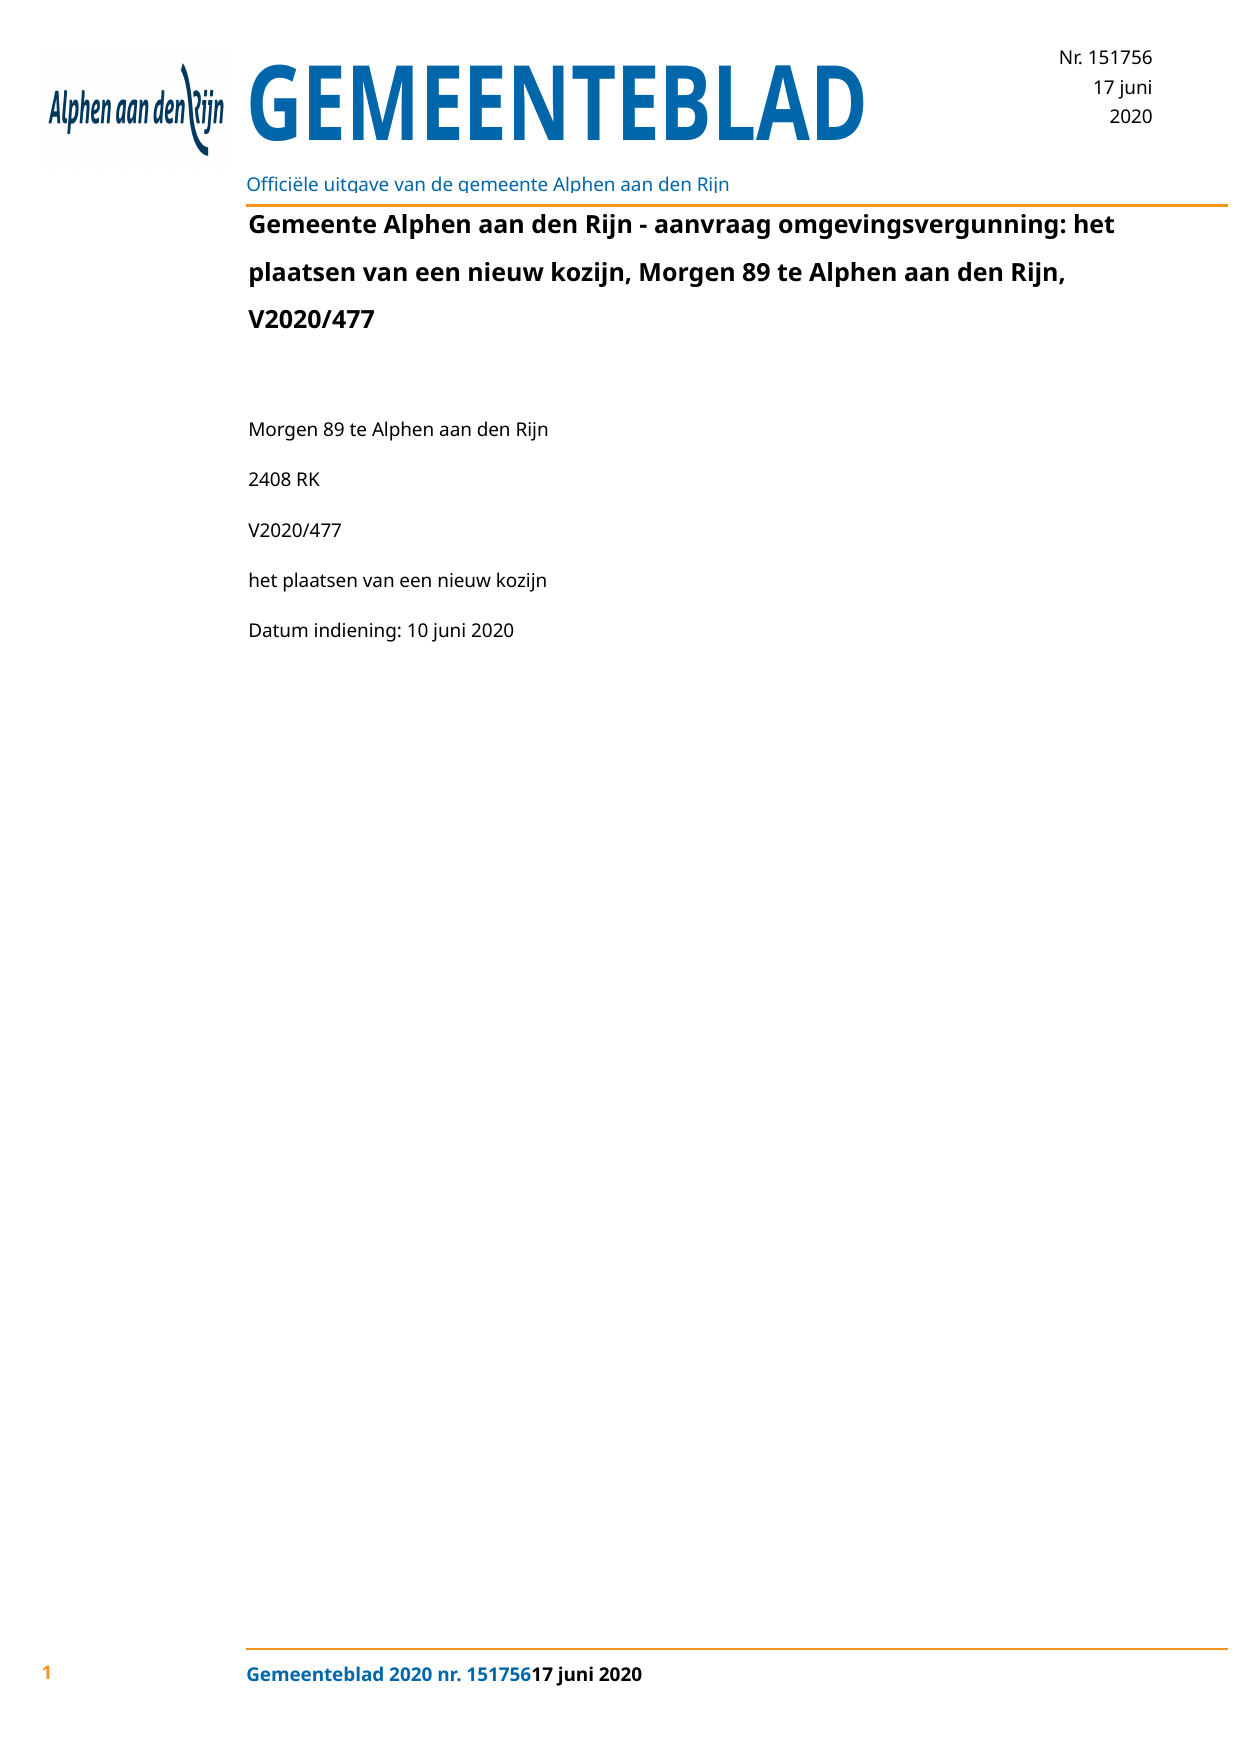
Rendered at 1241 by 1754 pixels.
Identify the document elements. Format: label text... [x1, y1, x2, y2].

text het plaatsen van een nieuw kozijn [248, 567, 1152, 593]
text 2408 RK [248, 466, 1152, 492]
text Morgen 89 te Alphen aan den Rijn [248, 416, 1152, 442]
picture [41, 47, 231, 172]
text V2020/477 [248, 517, 1152, 542]
text Gemeente Alphen aan den Rijn - aanvraag omgevingsvergunning: het plaatsen van een nieuw kozijn, Morgen 89 te Alphen aan den Rijn, V2020/477 [248, 207, 1152, 336]
text Datum indiening: 10 juni 2020 [248, 618, 1152, 643]
